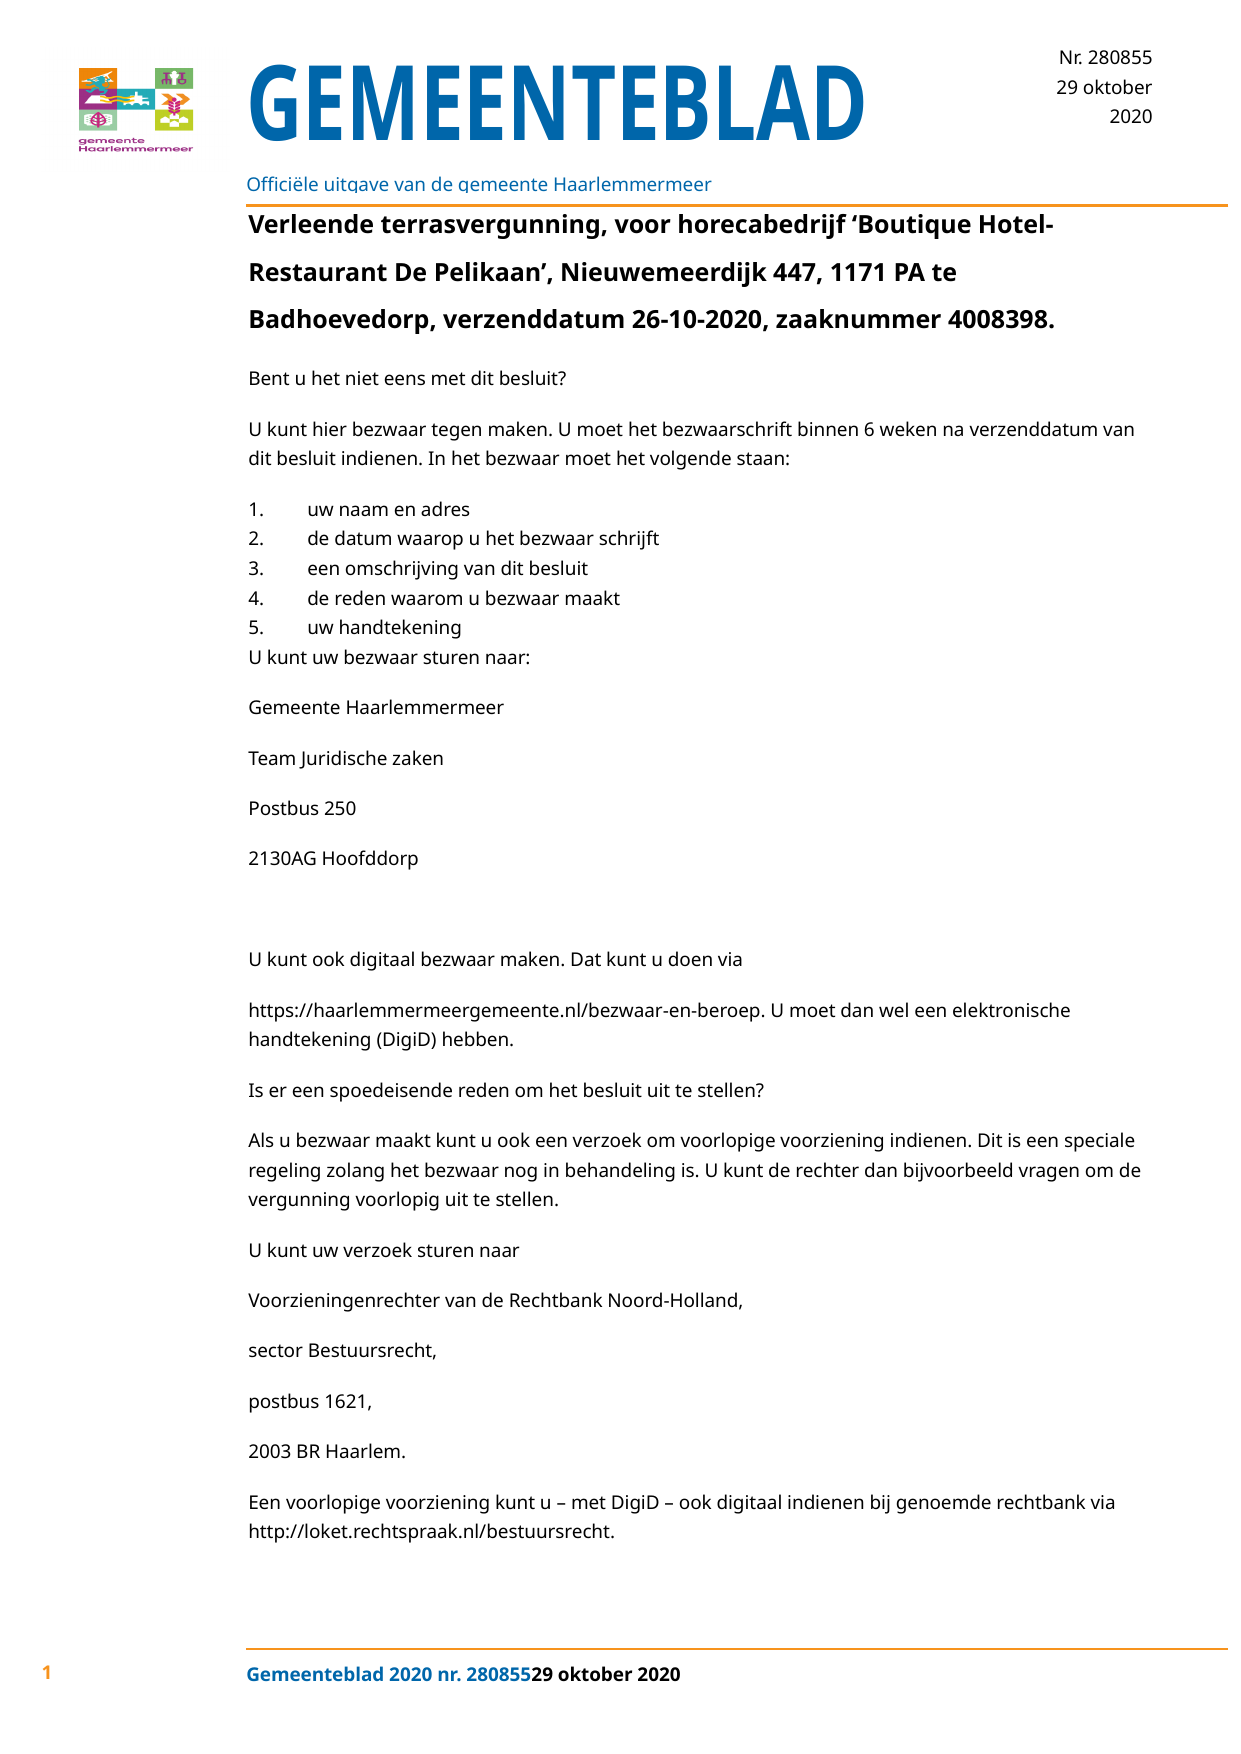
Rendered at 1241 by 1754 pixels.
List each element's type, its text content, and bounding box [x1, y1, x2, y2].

list een omschrijving van dit besluit [248, 555, 1152, 581]
text Als u bezwaar maakt kunt u ook een verzoek om voorlopige voorziening indienen. Dit is een speciale regeling zolang het bezwaar nog in behandeling is. U kunt de rechter dan bijvoorbeeld vragen om de vergunning voorlopig uit te stellen. [248, 1127, 1152, 1212]
text sector Bestuursrecht, [248, 1338, 1152, 1363]
picture [41, 47, 231, 172]
list de reden waarom u bezwaar maakt [248, 585, 1152, 610]
text Verleende terrasvergunning, voor horecabedrijf ‘Boutique Hotel-Restaurant De Pelikaan’, Nieuwemeerdijk 447, 1171 PA te Badhoevedorp, verzenddatum 26-10-2020, zaaknummer 4008398. [248, 207, 1152, 336]
text U kunt hier bezwaar tegen maken. U moet het bezwaarschrift binnen 6 weken na verzenddatum van dit besluit indienen. In het bezwaar moet het volgende staan: [248, 416, 1152, 471]
text Een voorlopige voorziening kunt u – met DigiD – ook digitaal indienen bij genoemde rechtbank via http://loket.rechtspraak.nl/bestuursrecht. [248, 1489, 1152, 1544]
text Bent u het niet eens met dit besluit? [248, 366, 1152, 391]
text Voorzieningenrechter van de Rechtbank Noord-Holland, [248, 1287, 1152, 1313]
list de datum waarop u het bezwaar schrijft [248, 526, 1152, 551]
text 2130AG Hoofddorp [248, 846, 1152, 871]
text U kunt uw verzoek sturen naar [248, 1237, 1152, 1262]
text Is er een spoedeisende reden om het besluit uit te stellen? [248, 1077, 1152, 1102]
text U kunt uw bezwaar sturen naar: [248, 644, 1152, 669]
text U kunt ook digitaal bezwaar maken. Dat kunt u doen via [248, 946, 1152, 972]
text Gemeente Haarlemmermeer [248, 694, 1152, 720]
list uw handtekening [248, 614, 1152, 640]
text https://haarlemmermeergemeente.nl/bezwaar-en-beroep. U moet dan wel een elektronische handtekening (DigiD) hebben. [248, 997, 1152, 1052]
list uw naam en adres [248, 496, 1152, 522]
text postbus 1621, [248, 1388, 1152, 1414]
text Team Juridische zaken [248, 745, 1152, 770]
text 2003 BR Haarlem. [248, 1438, 1152, 1464]
text Postbus 250 [248, 795, 1152, 821]
